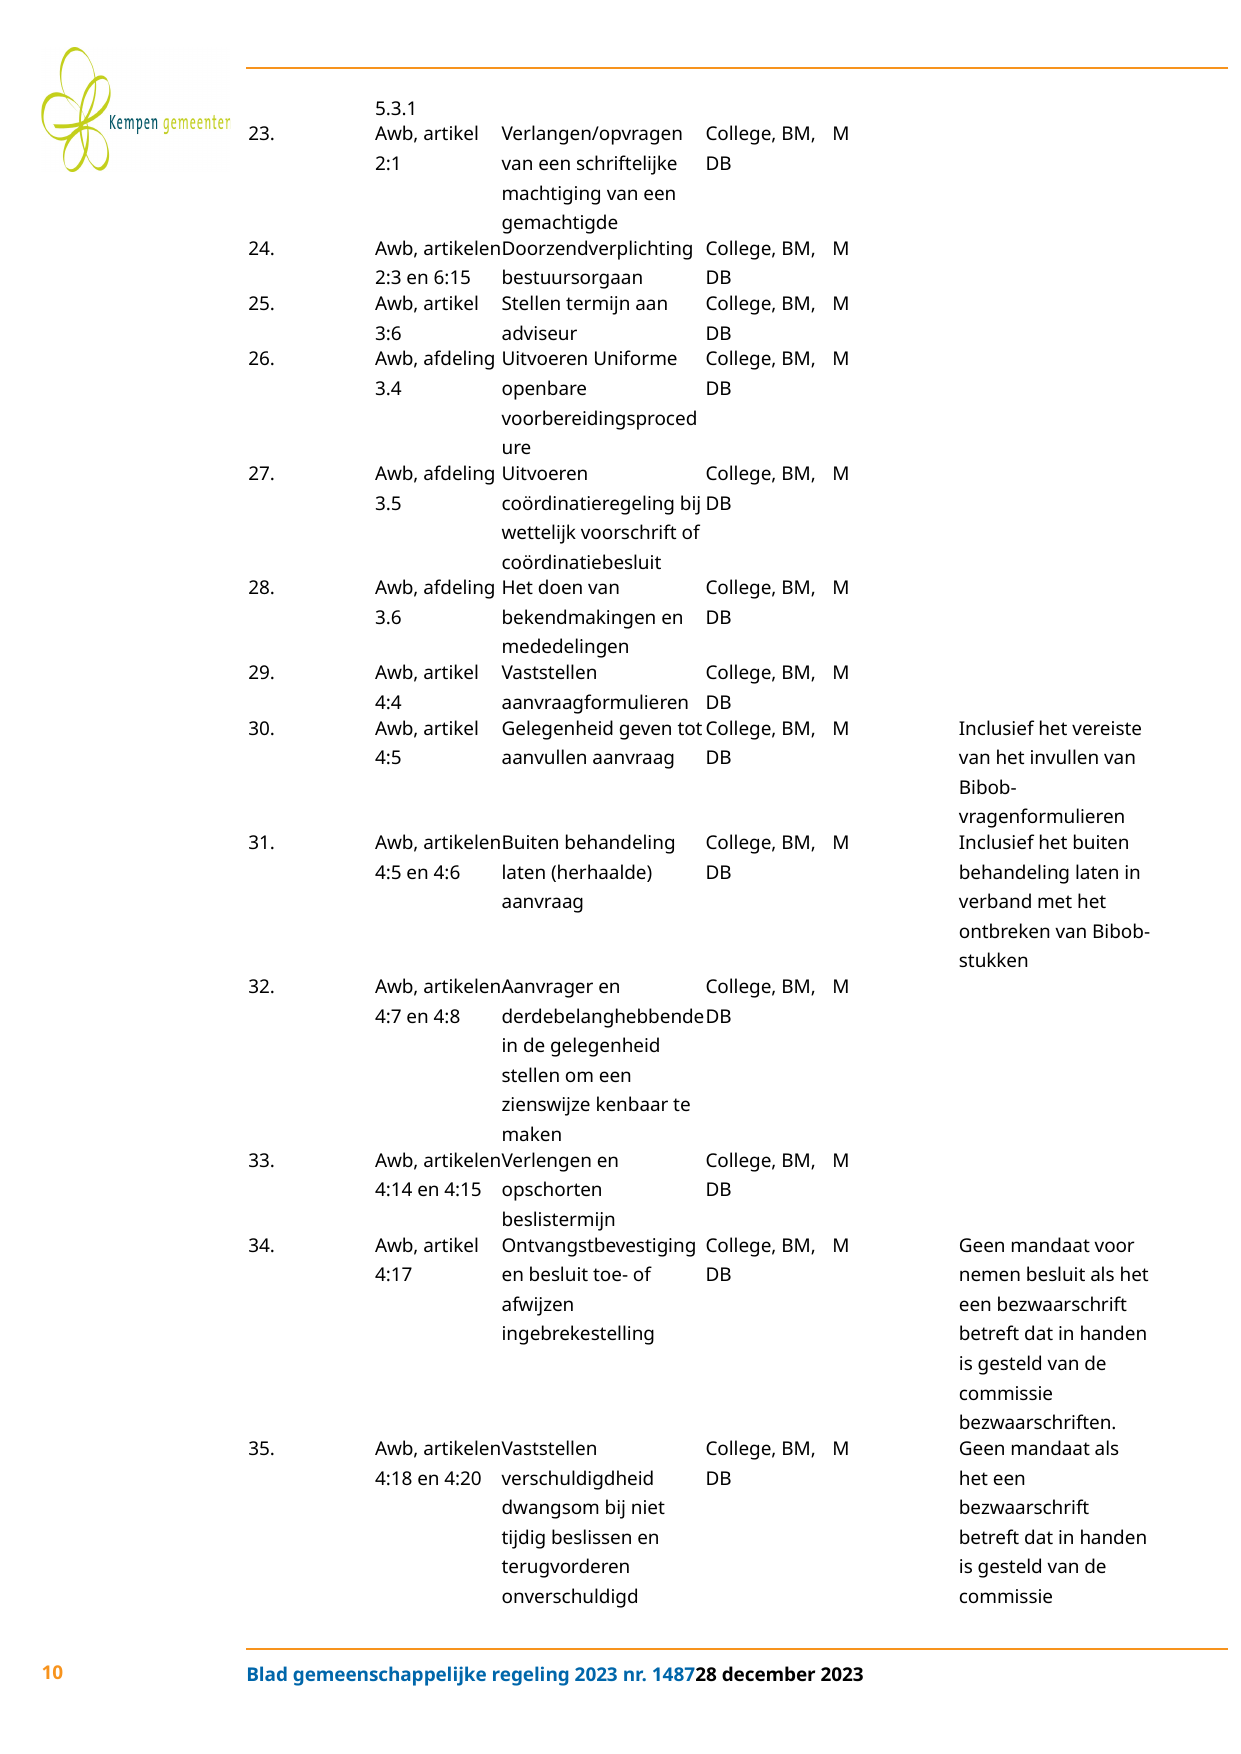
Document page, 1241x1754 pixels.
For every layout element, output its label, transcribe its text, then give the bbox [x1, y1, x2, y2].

table_cell 28. [248, 575, 375, 659]
table_cell 33. [248, 1147, 375, 1232]
table_cell M [832, 1232, 959, 1435]
table_cell 32. [248, 973, 375, 1147]
table_cell Awb, afdeling 3.4 [375, 346, 501, 460]
table_cell Awb, artikelen 4:18 en 4:20 [375, 1435, 501, 1609]
table_cell [959, 973, 1152, 1147]
picture [41, 47, 231, 172]
table_cell M [832, 715, 959, 829]
table_cell [501, 95, 705, 121]
table_cell 34. [248, 1232, 375, 1435]
table_cell College, BM, DB [705, 715, 832, 829]
table_cell Geen mandaat als het een bezwaarschrift betreft dat in handen is gesteld van de commissie [959, 1435, 1152, 1609]
table_cell Awb, artikel 3:6 [375, 290, 501, 346]
table_cell [959, 290, 1152, 346]
table_cell [959, 575, 1152, 659]
table_cell [959, 235, 1152, 290]
table_cell 27. [248, 460, 375, 574]
table_cell 30. [248, 715, 375, 829]
table_cell M [832, 346, 959, 460]
table_cell [959, 95, 1152, 121]
table_cell College, BM, DB [705, 1232, 832, 1435]
table_cell Awb, afdeling 3.5 [375, 460, 501, 574]
table_cell 31. [248, 829, 375, 973]
table_cell College, BM, DB [705, 575, 832, 659]
table_cell 23. [248, 121, 375, 235]
table_cell College, BM, DB [705, 460, 832, 574]
table_cell M [832, 575, 959, 659]
table_cell Awb, artikelen 2:3 en 6:15 [375, 235, 501, 290]
table_cell [959, 346, 1152, 460]
table_cell M [832, 290, 959, 346]
table_cell [705, 95, 832, 121]
table_cell Vaststellen aanvraagformulieren [501, 660, 705, 715]
table_cell [248, 95, 375, 121]
table_cell Awb, afdeling 3.6 [375, 575, 501, 659]
table_cell Vaststellen verschuldigdheid dwangsom bij niet tijdig beslissen en terugvorderen onverschuldigd [501, 1435, 705, 1609]
table_cell College, BM, DB [705, 829, 832, 973]
table_cell 25. [248, 290, 375, 346]
table_cell Uitvoeren coördinatieregeling bij wettelijk voorschrift of coördinatiebesluit [501, 460, 705, 574]
table_cell Awb, artikel 4:4 [375, 660, 501, 715]
table_cell College, BM, DB [705, 121, 832, 235]
table_cell M [832, 829, 959, 973]
table_cell Buiten behandeling laten (herhaalde) aanvraag [501, 829, 705, 973]
table_cell College, BM, DB [705, 235, 832, 290]
table_cell Geen mandaat voor nemen besluit als het een bezwaarschrift betreft dat in handen is gesteld van de commissie bezwaarschriften. [959, 1232, 1152, 1435]
table_cell Ontvangstbevestiging en besluit toe- of afwijzen ingebrekestelling [501, 1232, 705, 1435]
table_cell Verlangen/opvragen van een schriftelijke machtiging van een gemachtigde [501, 121, 705, 235]
table_cell M [832, 121, 959, 235]
table_cell Awb, artikelen 4:14 en 4:15 [375, 1147, 501, 1232]
table_cell Awb, artikelen 4:5 en 4:6 [375, 829, 501, 973]
table_cell Inclusief het vereiste van het invullen van Bibob-vragenformulieren [959, 715, 1152, 829]
table_cell 5.3.1 [375, 95, 501, 121]
table_cell 26. [248, 346, 375, 460]
table_cell Awb, artikel 4:5 [375, 715, 501, 829]
table_cell Verlengen en opschorten beslistermijn [501, 1147, 705, 1232]
table_cell [959, 121, 1152, 235]
table_cell Gelegenheid geven tot aanvullen aanvraag [501, 715, 705, 829]
table_cell M [832, 235, 959, 290]
table_cell College, BM, DB [705, 346, 832, 460]
table_cell Awb, artikel 2:1 [375, 121, 501, 235]
table_cell [959, 1147, 1152, 1232]
table_cell Het doen van bekendmakingen en mededelingen [501, 575, 705, 659]
table_cell Stellen termijn aan adviseur [501, 290, 705, 346]
table_cell Inclusief het buiten behandeling laten in verband met het ontbreken van Bibob-stukken [959, 829, 1152, 973]
table_cell Awb, artikel 4:17 [375, 1232, 501, 1435]
table_cell M [832, 973, 959, 1147]
table_cell College, BM, DB [705, 1147, 832, 1232]
table_cell [959, 660, 1152, 715]
table_cell Awb, artikelen 4:7 en 4:8 [375, 973, 501, 1147]
table_cell College, BM, DB [705, 973, 832, 1147]
table_cell M [832, 1435, 959, 1609]
table_cell M [832, 460, 959, 574]
table_cell 35. [248, 1435, 375, 1609]
table_cell M [832, 660, 959, 715]
table_cell 29. [248, 660, 375, 715]
table_cell Aanvrager en derdebelanghebbende in de gelegenheid stellen om een zienswijze kenbaar te maken [501, 973, 705, 1147]
table_cell College, BM, DB [705, 660, 832, 715]
table_cell College, BM, DB [705, 290, 832, 346]
table_cell Uitvoeren Uniforme openbare voorbereidingsprocedure [501, 346, 705, 460]
table_cell Doorzendverplichting bestuursorgaan [501, 235, 705, 290]
table_cell College, BM, DB [705, 1435, 832, 1609]
table_cell 24. [248, 235, 375, 290]
table_cell [832, 95, 959, 121]
table_cell M [832, 1147, 959, 1232]
table_cell [959, 460, 1152, 574]
